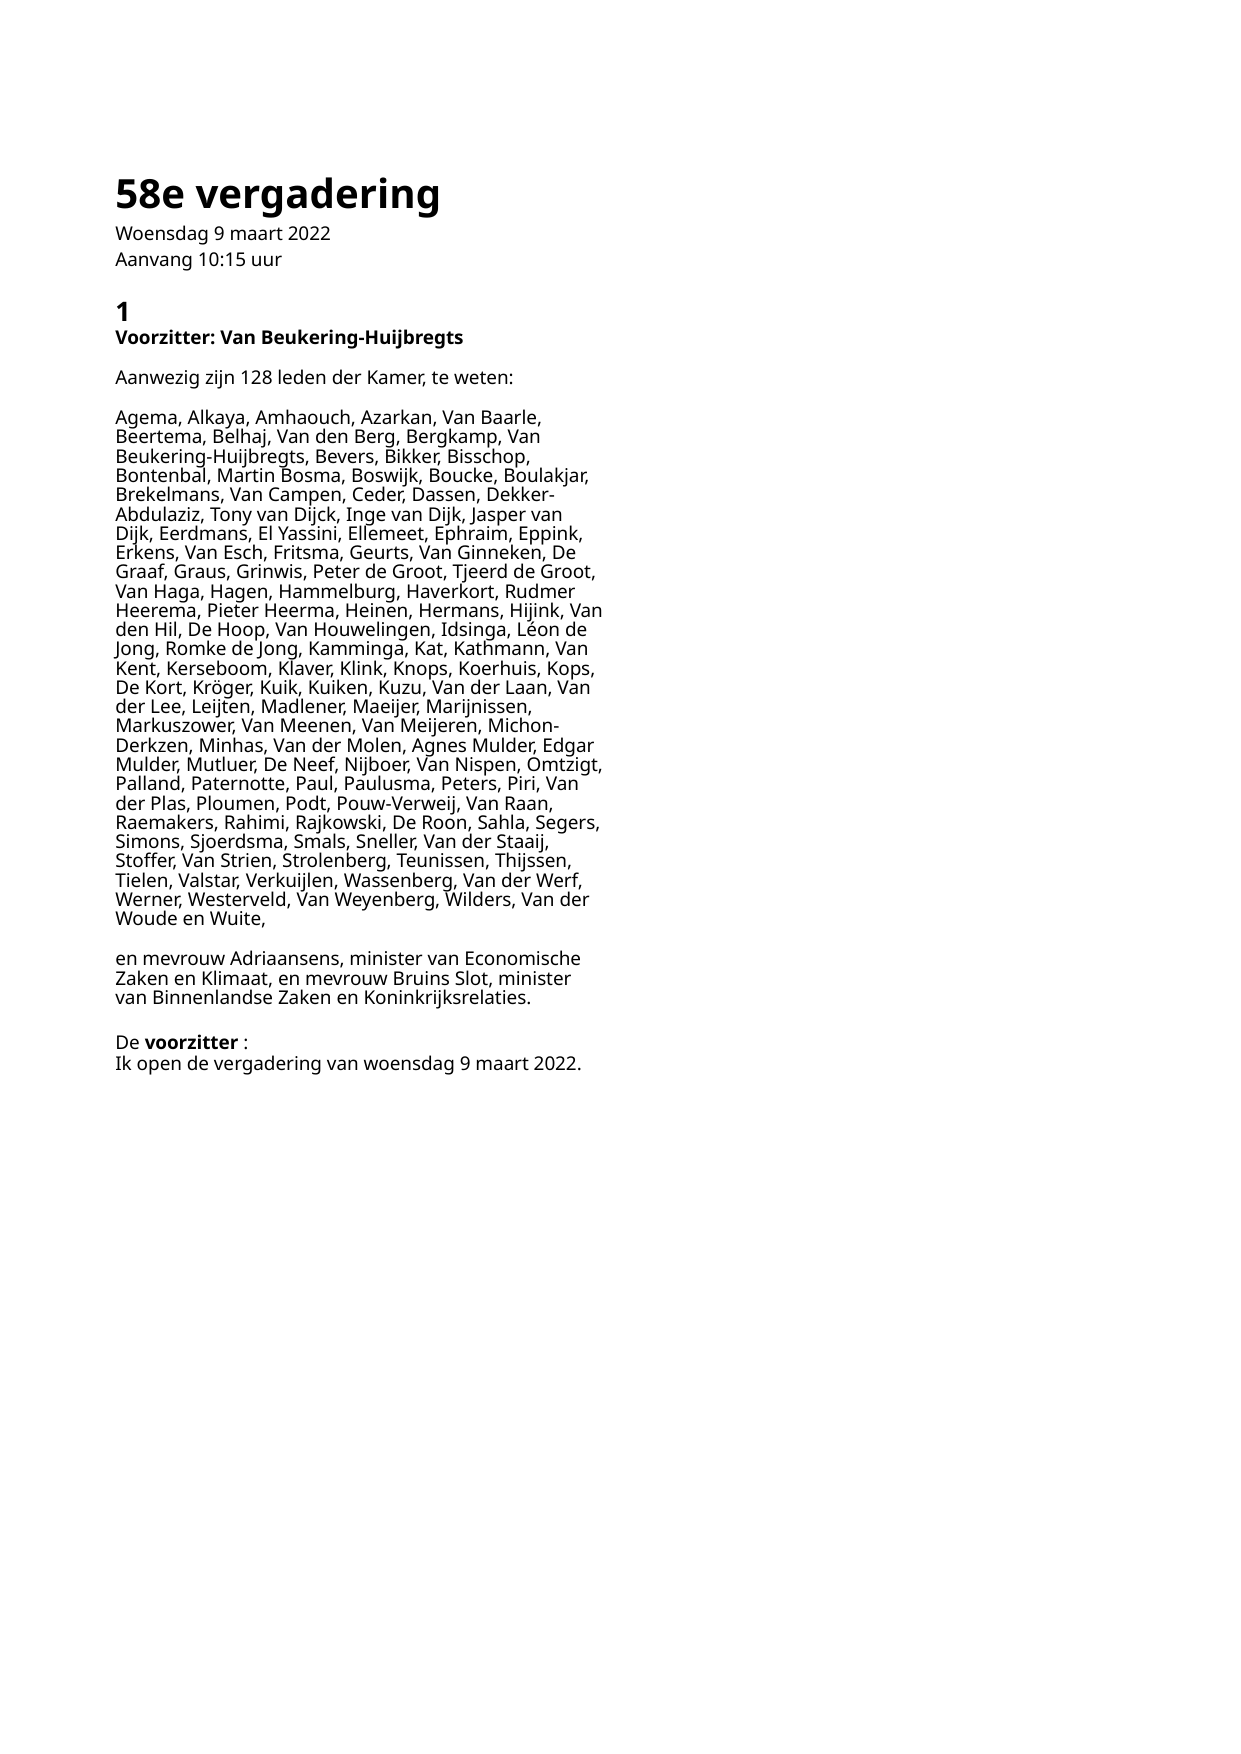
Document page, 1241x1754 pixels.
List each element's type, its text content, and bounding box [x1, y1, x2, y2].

text Ik open de vergadering van woensdag 9 maart 2022. [115, 1054, 605, 1074]
text Agema, Alkaya, Amhaouch, Azarkan, Van Baarle, Beertema, Belhaj, Van den Berg, Bergkamp, Van Beukering-Huijbregts, Bevers, Bikker, Bisschop, Bontenbal, Martin Bosma, Boswijk, Boucke, Boulakjar, Brekelmans, Van Campen, Ceder, Dassen, Dekker-Abdulaziz, Tony van Dijck, Inge van Dijk, Jasper van Dijk, Eerdmans, El Yassini, Ellemeet, Ephraim, Eppink, Erkens, Van Esch, Fritsma, Geurts, Van Ginneken, De Graaf, Graus, Grinwis, Peter de Groot, Tjeerd de Groot, Van Haga, Hagen, Hammelburg, Haverkort, Rudmer Heerema, Pieter Heerma, Heinen, Hermans, Hijink, Van den Hil, De Hoop, Van Houwelingen, Idsinga, Léon de Jong, Romke de Jong, Kamminga, Kat, Kathmann, Van Kent, Kerseboom, Klaver, Klink, Knops, Koerhuis, Kops, De Kort, Kröger, Kuik, Kuiken, Kuzu, Van der Laan, Van der Lee, Leijten, Madlener, Maeijer, Marijnissen, Markuszower, Van Meenen, Van Meijeren, Michon-Derkzen, Minhas, Van der Molen, Agnes Mulder, Edgar Mulder, Mutluer, De Neef, Nijboer, Van Nispen, Omtzigt, Palland, Paternotte, Paul, Paulusma, Peters, Piri, Van der Plas, Ploumen, Podt, Pouw-Verweij, Van Raan, Raemakers, Rahimi, Rajkowski, De Roon, Sahla, Segers, Simons, Sjoerdsma, Smals, Sneller, Van der Staaij, Stoffer, Van Strien, Strolenberg, Teunissen, Thijssen, Tielen, Valstar, Verkuijlen, Wassenberg, Van der Werf, Werner, Westerveld, Van Weyenberg, Wilders, Van der Woude en Wuite, [115, 409, 605, 929]
text Voorzitter: Van Beukering-Huijbregts [115, 329, 605, 348]
text Aanvang 10:15 uur [115, 246, 605, 272]
text Woensdag 9 maart 2022 [115, 220, 605, 246]
text 1 [115, 292, 605, 329]
text De voorzitter : [115, 1029, 605, 1054]
text 58e vergadering [115, 165, 605, 220]
text en mevrouw Adriaansens, minister van Economische Zaken en Klimaat, en mevrouw Bruins Slot, minister van Binnenlandse Zaken en Koninkrijksrelaties. [115, 950, 605, 1008]
text Aanwezig zijn 128 leden der Kamer, te weten: [115, 369, 605, 388]
